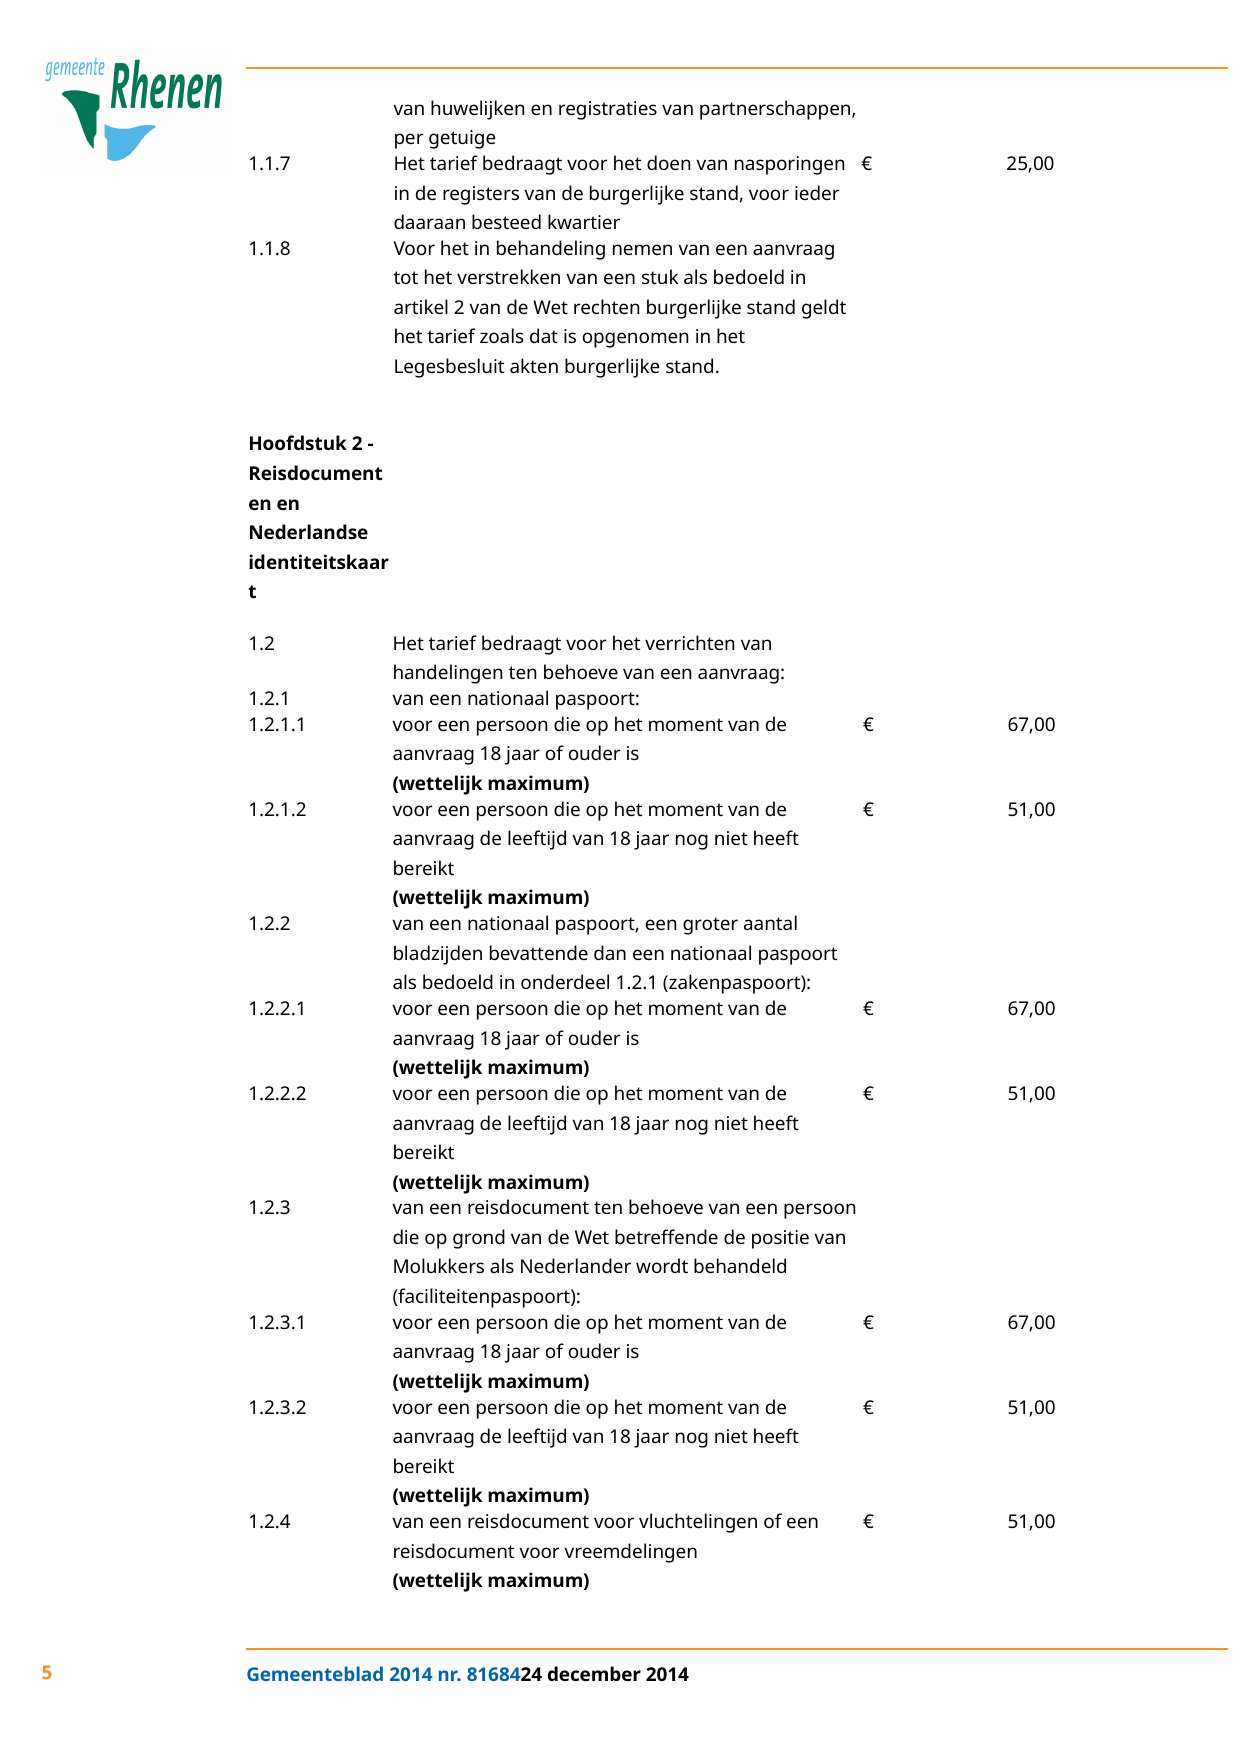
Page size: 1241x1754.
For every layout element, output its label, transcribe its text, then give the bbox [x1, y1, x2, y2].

table_cell 1.1.8 [248, 235, 393, 379]
table_cell 51,00 [1007, 1394, 1152, 1508]
table_cell [1006, 95, 1152, 150]
table_cell [863, 685, 1007, 711]
table_cell van een reisdocument ten behoeve van een persoon die op grond van de Wet betreffende de positie van Molukkers als Nederlander wordt behandeld (faciliteitenpaspoort): [392, 1195, 863, 1309]
table_cell [1007, 1195, 1152, 1309]
table_cell [863, 604, 1007, 630]
table_cell 1.2 [248, 630, 392, 685]
table_cell € [863, 1394, 1007, 1508]
table_cell € [863, 1309, 1007, 1394]
table_cell 1.2.2 [248, 910, 392, 995]
table_cell [1007, 604, 1152, 630]
table_cell Voor het in behandeling nemen van een aanvraag tot het verstrekken van een stuk als bedoeld in artikel 2 van de Wet rechten burgerlijke stand geldt het tarief zoals dat is opgenomen in het Legesbesluit akten burgerlijke stand. [393, 235, 861, 379]
table_cell [248, 95, 393, 150]
table_cell [248, 604, 392, 630]
table_cell € [863, 711, 1007, 796]
table_cell [861, 95, 1006, 150]
table_cell 67,00 [1007, 995, 1152, 1080]
table_cell voor een persoon die op het moment van de aanvraag de leeftijd van 18 jaar nog niet heeft bereikt (wettelijk maximum) [392, 1394, 863, 1508]
table_header Hoofdstuk 2 - Reisdocumenten en Nederlandse identiteitskaart [248, 431, 392, 604]
table_cell 1.2.2.1 [248, 995, 392, 1080]
table_cell € [863, 995, 1007, 1080]
table_cell voor een persoon die op het moment van de aanvraag de leeftijd van 18 jaar nog niet heeft bereikt (wettelijk maximum) [392, 796, 863, 910]
table_cell 1.2.1.1 [248, 711, 392, 796]
table_cell [863, 1195, 1007, 1309]
table_cell [1007, 685, 1152, 711]
table_cell 1.2.3.2 [248, 1394, 392, 1508]
table_cell van huwelijken en registraties van partnerschappen, per getuige [393, 95, 861, 150]
table_cell 1.2.3 [248, 1195, 392, 1309]
table_cell 1.2.3.1 [248, 1309, 392, 1394]
table_cell 51,00 [1007, 1509, 1152, 1593]
table_cell Het tarief bedraagt voor het doen van nasporingen in de registers van de burgerlijke stand, voor ieder daaraan besteed kwartier [393, 150, 861, 235]
table_cell [1006, 235, 1152, 379]
table_cell 1.2.4 [248, 1509, 392, 1593]
table_cell [863, 630, 1007, 685]
table_cell [861, 235, 1006, 379]
table_cell 51,00 [1007, 796, 1152, 910]
table_cell € [863, 1509, 1007, 1593]
table_cell van een reisdocument voor vluchtelingen of een reisdocument voor vreemdelingen (wettelijk maximum) [392, 1509, 863, 1593]
picture [41, 47, 231, 172]
table_cell € [863, 1080, 1007, 1194]
table_cell van een nationaal paspoort, een groter aantal bladzijden bevattende dan een nationaal paspoort als bedoeld in onderdeel 1.2.1 (zakenpaspoort): [392, 910, 863, 995]
table_cell 67,00 [1007, 711, 1152, 796]
table_cell € [863, 796, 1007, 910]
table_cell 1.2.1 [248, 685, 392, 711]
table_cell 1.1.7 [248, 150, 393, 235]
table_cell voor een persoon die op het moment van de aanvraag 18 jaar of ouder is (wettelijk maximum) [392, 711, 863, 796]
table_cell [863, 910, 1007, 995]
table_cell [1007, 910, 1152, 995]
table_cell [392, 604, 863, 630]
table_cell 67,00 [1007, 1309, 1152, 1394]
table_cell voor een persoon die op het moment van de aanvraag 18 jaar of ouder is (wettelijk maximum) [392, 995, 863, 1080]
table_cell 25,00 [1006, 150, 1152, 235]
table_cell voor een persoon die op het moment van de aanvraag de leeftijd van 18 jaar nog niet heeft bereikt (wettelijk maximum) [392, 1080, 863, 1194]
table_cell [1007, 630, 1152, 685]
table_cell 1.2.2.2 [248, 1080, 392, 1194]
table_cell voor een persoon die op het moment van de aanvraag 18 jaar of ouder is (wettelijk maximum) [392, 1309, 863, 1394]
table_cell 1.2.1.2 [248, 796, 392, 910]
table_cell van een nationaal paspoort: [392, 685, 863, 711]
table_cell Het tarief bedraagt voor het verrichten van handelingen ten behoeve van een aanvraag: [392, 630, 863, 685]
table_cell € [861, 150, 1006, 235]
table_cell 51,00 [1007, 1080, 1152, 1194]
